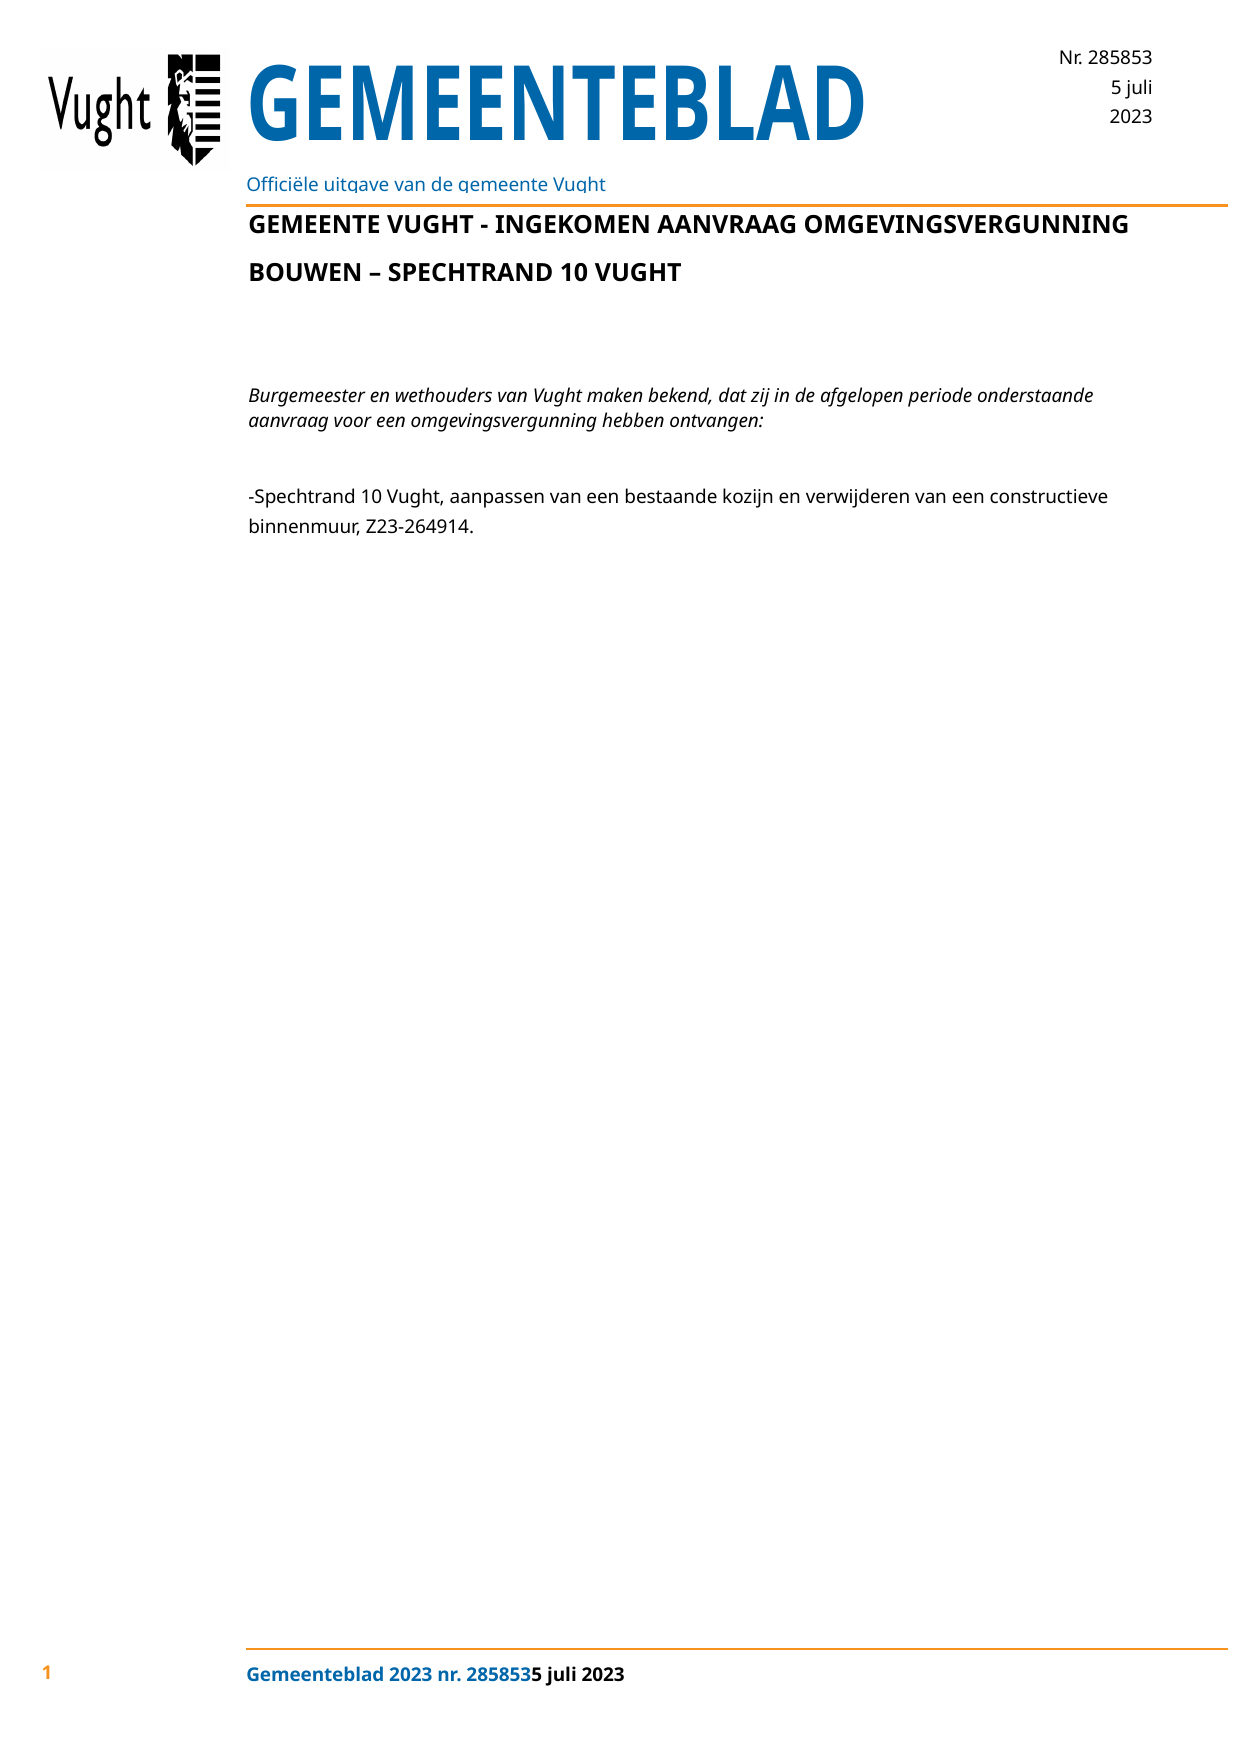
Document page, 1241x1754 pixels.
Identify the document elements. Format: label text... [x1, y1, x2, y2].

text GEMEENTE VUGHT - INGEKOMEN AANVRAAG OMGEVINGSVERGUNNING BOUWEN – SPECHTRAND 10 VUGHT [248, 207, 1152, 288]
picture [41, 47, 231, 172]
text -Spechtrand 10 Vught, aanpassen van een bestaande kozijn en verwijderen van een constructieve binnenmuur, Z23-264914. [248, 484, 1152, 539]
text Burgemeester en wethouders van Vught maken bekend, dat zij in de afgelopen periode onderstaande aanvraag voor een omgevingsvergunning hebben ontvangen: [248, 382, 1152, 433]
